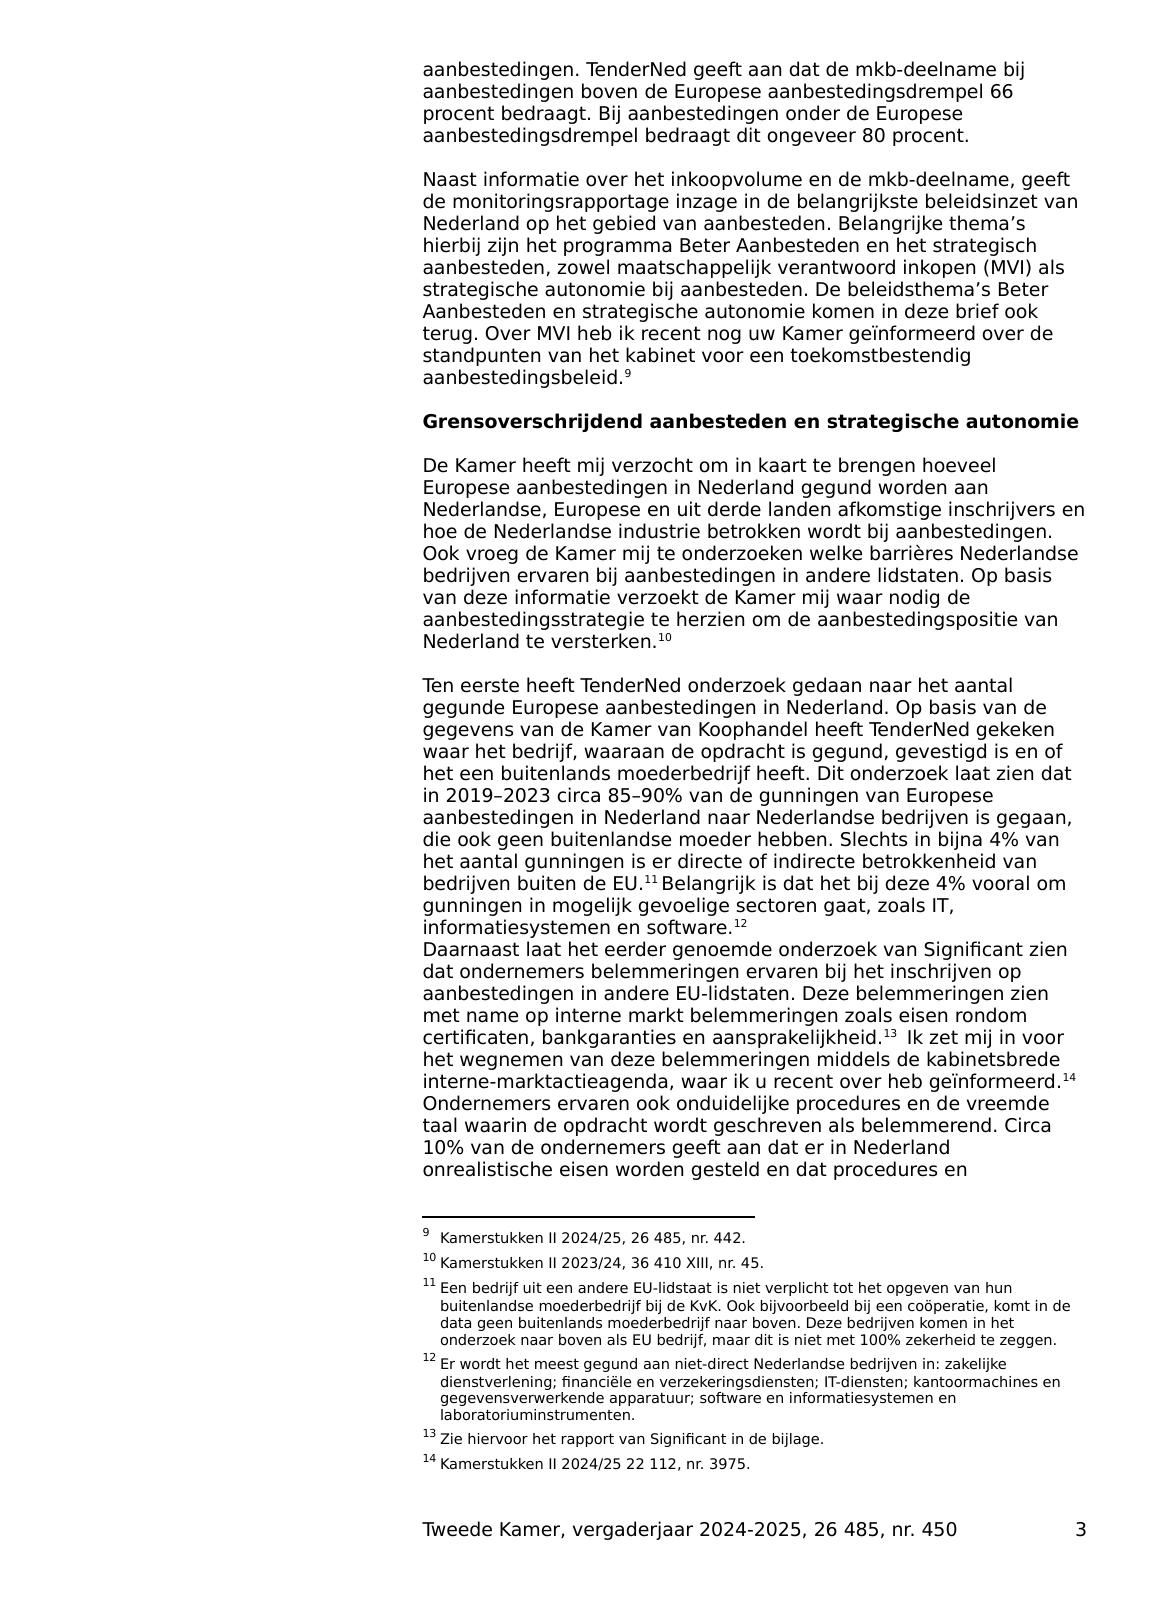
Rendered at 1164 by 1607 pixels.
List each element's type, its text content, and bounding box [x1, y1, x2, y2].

text De Kamer heeft mij verzocht om in kaart te brengen hoeveel Europese aanbestedingen in Nederland gegund worden aan Nederlandse, Europese en uit derde landen afkomstige inschrijvers en hoe de Nederlandse industrie betrokken wordt bij aanbestedingen. Ook vroeg de Kamer mij te onderzoeken welke barrières Nederlandse bedrijven ervaren bij aanbestedingen in andere lidstaten. Op basis van deze informatie verzoekt de Kamer mij waar nodig de aanbestedingsstrategie te herzien om de aanbestedingspositie van Nederland te versterken. [422, 455, 1087, 653]
text Kamerstukken II 2023/24, 36 410 XIII, nr. 45. [422, 1251, 1087, 1273]
subtitle Grensoverschrijdend aanbesteden en strategische autonomie [422, 411, 1087, 433]
text Naast informatie over het inkoopvolume en de mkb-deelname, geeft de monitoringsrapportage inzage in de belangrijkste beleidsinzet van Nederland op het gebied van aanbesteden. Belangrijke thema’s hierbij zijn het programma Beter Aanbesteden en het strategisch aanbesteden, zowel maatschappelijk verantwoord inkopen (MVI) als strategische autonomie bij aanbesteden. De beleidsthema’s Beter Aanbesteden en strategische autonomie komen in deze brief ook terug. Over MVI heb ik recent nog uw Kamer geïnformeerd over de standpunten van het kabinet voor een toekomstbestendig aanbestedingsbeleid. [422, 169, 1087, 389]
text Een bedrijf uit een andere EU-lidstaat is niet verplicht tot het opgeven van hun buitenlandse moederbedrijf bij de KvK. Ook bijvoorbeeld bij een coöperatie, komt in de data geen buitenlands moederbedrijf naar boven. Deze bedrijven komen in het onderzoek naar boven als EU bedrijf, maar dit is niet met 100% zekerheid te zeggen. [422, 1276, 1087, 1349]
text Zie hiervoor het rapport van Significant in de bijlage. [422, 1427, 1087, 1449]
text Kamerstukken II 2024/25 22 112, nr. 3975. [422, 1452, 1087, 1474]
text Daarnaast laat het eerder genoemde onderzoek van Significant zien dat ondernemers belemmeringen ervaren bij het inschrijven op aanbestedingen in andere EU-lidstaten. Deze belemmeringen zien met name op interne markt belemmeringen zoals eisen rondom certificaten, bankgaranties en aansprakelijkheid. Ik zet mij in voor het wegnemen van deze belemmeringen middels de kabinetsbrede interne-marktactieagenda, waar ik u recent over heb geïnformeerd. Ondernemers ervaren ook onduidelijke procedures en de vreemde taal waarin de opdracht wordt geschreven als belemmerend. Circa 10% van de ondernemers geeft aan dat er in Nederland onrealistische eisen worden gesteld en dat procedures en [422, 939, 1087, 1181]
text Ten eerste heeft TenderNed onderzoek gedaan naar het aantal gegunde Europese aanbestedingen in Nederland. Op basis van de gegevens van de Kamer van Koophandel heeft TenderNed gekeken waar het bedrijf, waaraan de opdracht is gegund, gevestigd is en of het een buitenlands moederbedrijf heeft. Dit onderzoek laat zien dat in 2019–2023 circa 85–90% van de gunningen van Europese aanbestedingen in Nederland naar Nederlandse bedrijven is gegaan, die ook geen buitenlandse moeder hebben. Slechts in bijna 4% van het aantal gunningen is er directe of indirecte betrokkenheid van bedrijven buiten de EU.Belangrijk is dat het bij deze 4% vooral om gunningen in mogelijk gevoelige sectoren gaat, zoals IT, informatiesystemen en software. [422, 675, 1087, 939]
text Er wordt het meest gegund aan niet-direct Nederlandse bedrijven in: zakelijke dienstverlening; financiële en verzekeringsdiensten; IT-diensten; kantoormachines en gegevensverwerkende apparatuur; software en informatiesystemen en laboratoriuminstrumenten. [422, 1352, 1087, 1424]
text aanbestedingen. TenderNed geeft aan dat de mkb-deelname bij aanbestedingen boven de Europese aanbestedingsdrempel 66 procent bedraagt. Bij aanbestedingen onder de Europese aanbestedingsdrempel bedraagt dit ongeveer 80 procent. [422, 59, 1087, 147]
text Kamerstukken II 2024/25, 26 485, nr. 442. [422, 1226, 1087, 1248]
